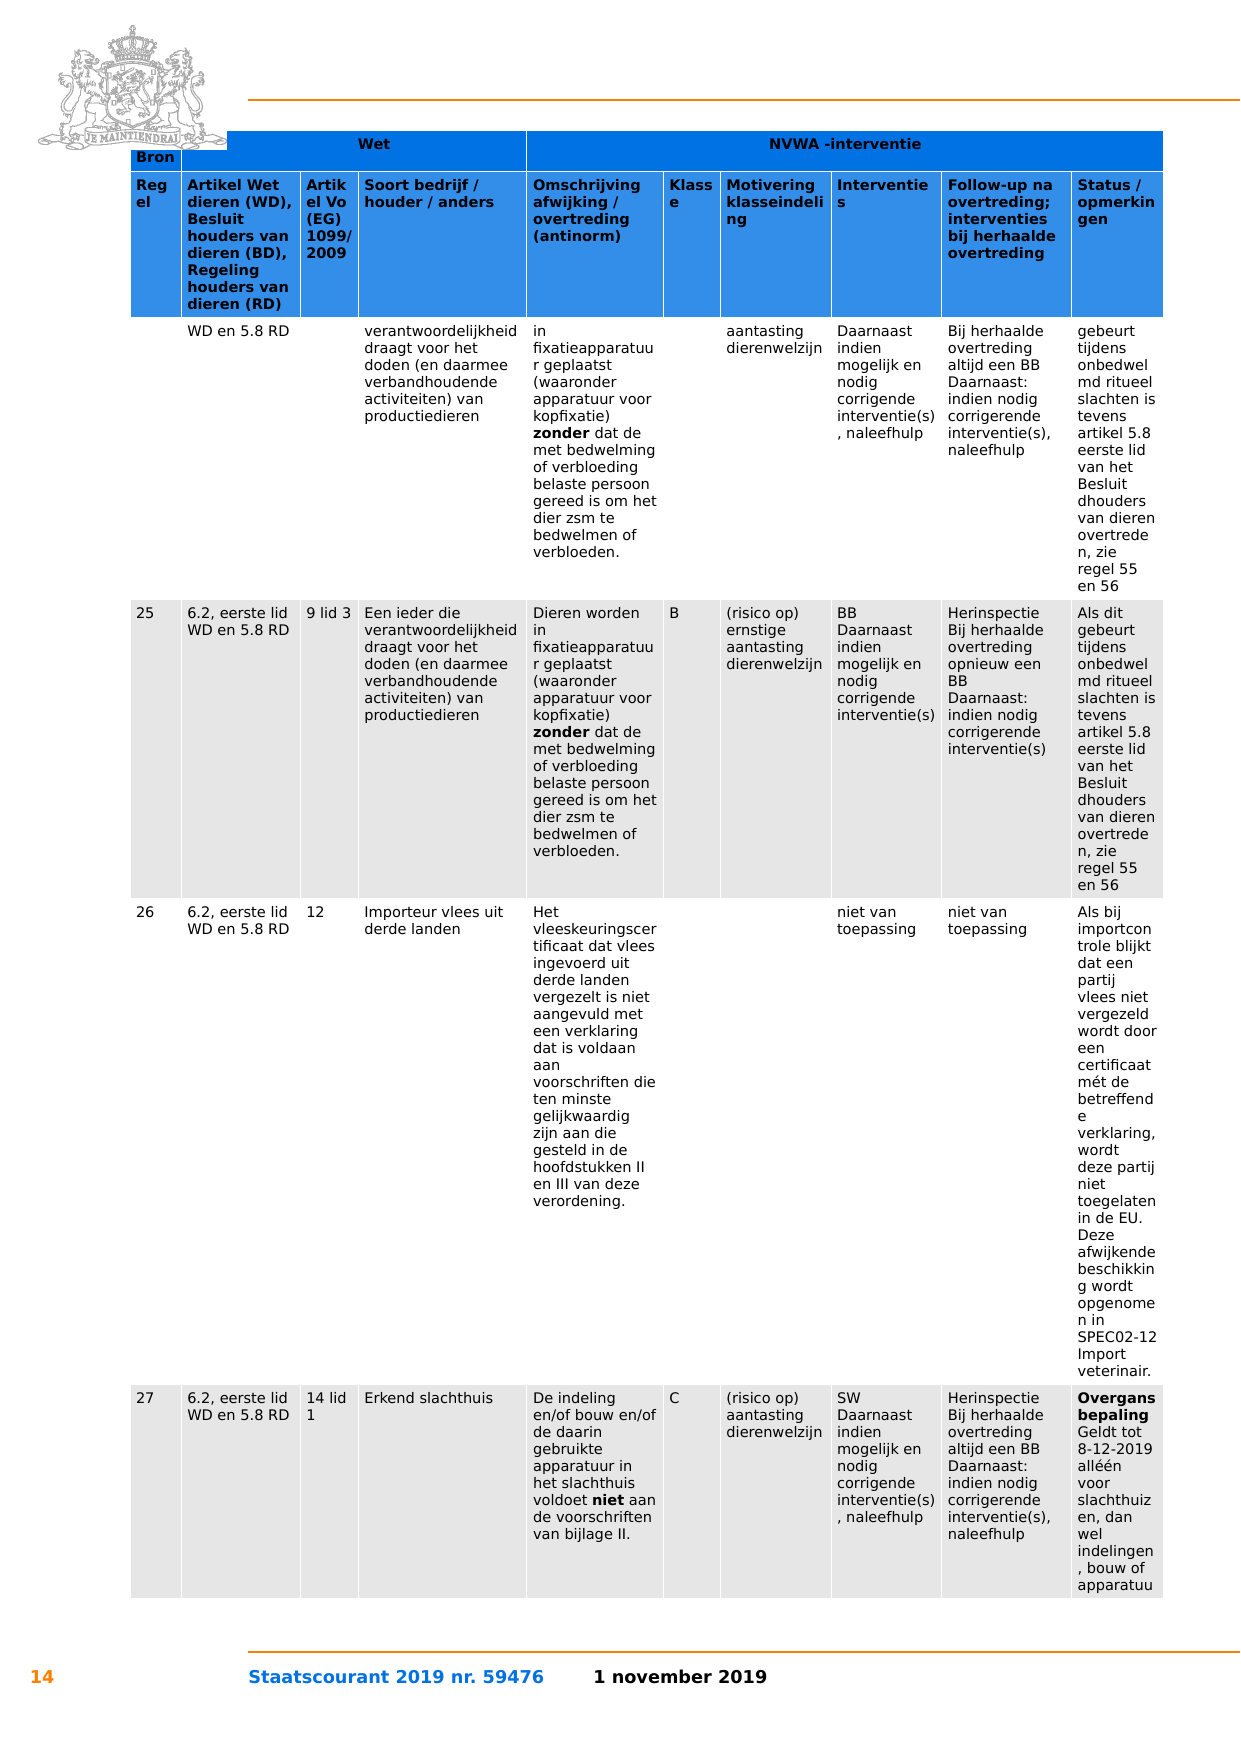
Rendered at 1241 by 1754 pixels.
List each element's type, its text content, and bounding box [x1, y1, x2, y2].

table_cell Klasse [664, 172, 720, 317]
table_cell Erkend slachthuis [359, 1385, 526, 1598]
table_cell Als bij importcontrole blijkt dat een partij vlees niet vergezeld wordt door een certificaat mét de betreffende verklaring, wordt deze partij niet toegelaten in de EU. Deze afwijkende beschikking wordt opgenomen in SPEC02-12 Import veterinair. [1072, 900, 1163, 1384]
table_cell niet van toepassing [832, 900, 941, 1384]
table_cell 26 [131, 900, 181, 1384]
table_cell Artikel Wet dieren (WD), Besluit houders van dieren (BD), Regeling houders van dieren (RD) [182, 172, 300, 317]
table_cell C [664, 1385, 720, 1598]
table_cell [664, 318, 720, 599]
table_cell Motivering klasseindeling [721, 172, 831, 317]
table_cell (risico op) aantasting dierenwelzijn [721, 1385, 831, 1598]
table_header Wet [182, 131, 526, 171]
table_cell Een ieder die verantwoordelijkheid draagt voor het doden (en daarmee verbandhoudende activiteiten) van productiedieren [359, 600, 526, 898]
table_cell Het vleeskeuringscertificaat dat vlees ingevoerd uit derde landen vergezelt is niet aangevuld met een verklaring dat is voldaan aan voorschriften die ten minste gelijkwaardig zijn aan die gesteld in de hoofdstukken II en III van deze verordening. [527, 900, 663, 1384]
table_cell Dieren worden in fixatieapparatuur geplaatst (waaronder apparatuur voor kopfixatie) zonder dat de met bedwelming of verbloeding belaste persoon gereed is om het dier zsm te bedwelmen of verbloeden. [527, 600, 663, 898]
table_cell 9 lid 3 [301, 600, 358, 898]
table_cell Omschrijving afwijking / overtreding (antinorm) [527, 172, 663, 317]
table_cell 14 lid 1 [301, 1385, 358, 1598]
table_cell Herinspectie Bij herhaalde overtreding altijd een BB Daarnaast: indien nodig corrigerende interventie(s), naleefhulp [942, 1385, 1071, 1598]
table_cell Follow-up na overtreding; interventies bij herhaalde overtreding [942, 172, 1071, 317]
table_cell in fixatieapparatuur geplaatst (waaronder apparatuur voor kopfixatie) zonder dat de met bedwelming of verbloeding belaste persoon gereed is om het dier zsm te bedwelmen of verbloeden. [527, 318, 663, 599]
table_cell 27 [131, 1385, 181, 1598]
table_cell WD en 5.8 RD [182, 318, 300, 599]
picture [38, 25, 227, 150]
table_cell 6.2, eerste lid WD en 5.8 RD [182, 1385, 300, 1598]
table_cell De indeling en/of bouw en/of de daarin gebruikte apparatuur in het slachthuis voldoet niet aan de voorschriften van bijlage II. [527, 1385, 663, 1598]
table_cell Artikel Vo (EG) 1099/ 2009 [301, 172, 358, 317]
table_cell Soort bedrijf / houder / anders [359, 172, 526, 317]
table_cell 25 [131, 600, 181, 898]
table_cell Regel [131, 172, 181, 317]
table_cell Importeur vlees uit derde landen [359, 900, 526, 1384]
table_cell Herinspectie Bij herhaalde overtreding opnieuw een BB Daarnaast: indien nodig corrigerende interventie(s) [942, 600, 1071, 898]
table_cell 12 [301, 900, 358, 1384]
table_cell [301, 318, 358, 599]
table_cell Interventies [832, 172, 941, 317]
table_cell Overgansbepaling Geldt tot 8-12-2019 alléén voor slachthuizen, dan wel indelingen, bouw of apparatuu [1072, 1385, 1163, 1598]
table_cell Bij herhaalde overtreding altijd een BB Daarnaast: indien nodig corrigerende interventie(s), naleefhulp [942, 318, 1071, 599]
table_cell 6.2, eerste lid WD en 5.8 RD [182, 900, 300, 1384]
table_header Bron [131, 150, 181, 171]
table_cell SW Daarnaast indien mogelijk en nodig corrigende interventie(s), naleefhulp [832, 1385, 941, 1598]
table_cell niet van toepassing [942, 900, 1071, 1384]
table_cell (risico op) ernstige aantasting dierenwelzijn [721, 600, 831, 898]
table_cell [721, 900, 831, 1384]
table_cell verantwoordelijkheid draagt voor het doden (en daarmee verbandhoudende activiteiten) van productiedieren [359, 318, 526, 599]
table_cell aantasting dierenwelzijn [721, 318, 831, 599]
table_cell gebeurt tijdens onbedwelmd ritueel slachten is tevens artikel 5.8 eerste lid van het Besluit dhouders van dieren overtreden, zie regel 55 en 56 [1072, 318, 1163, 599]
table_cell BB Daarnaast indien mogelijk en nodig corrigende interventie(s) [832, 600, 941, 898]
table_cell B [664, 600, 720, 898]
table_cell [131, 318, 181, 599]
table_header NVWA -interventie [527, 131, 1163, 171]
table_cell Als dit gebeurt tijdens onbedwelmd ritueel slachten is tevens artikel 5.8 eerste lid van het Besluit dhouders van dieren overtreden, zie regel 55 en 56 [1072, 600, 1163, 898]
table_cell [664, 900, 720, 1384]
table_cell Daarnaast indien mogelijk en nodig corrigende interventie(s), naleefhulp [832, 318, 941, 599]
table_cell 6.2, eerste lid WD en 5.8 RD [182, 600, 300, 898]
table_cell Status / opmerkingen [1072, 172, 1163, 317]
